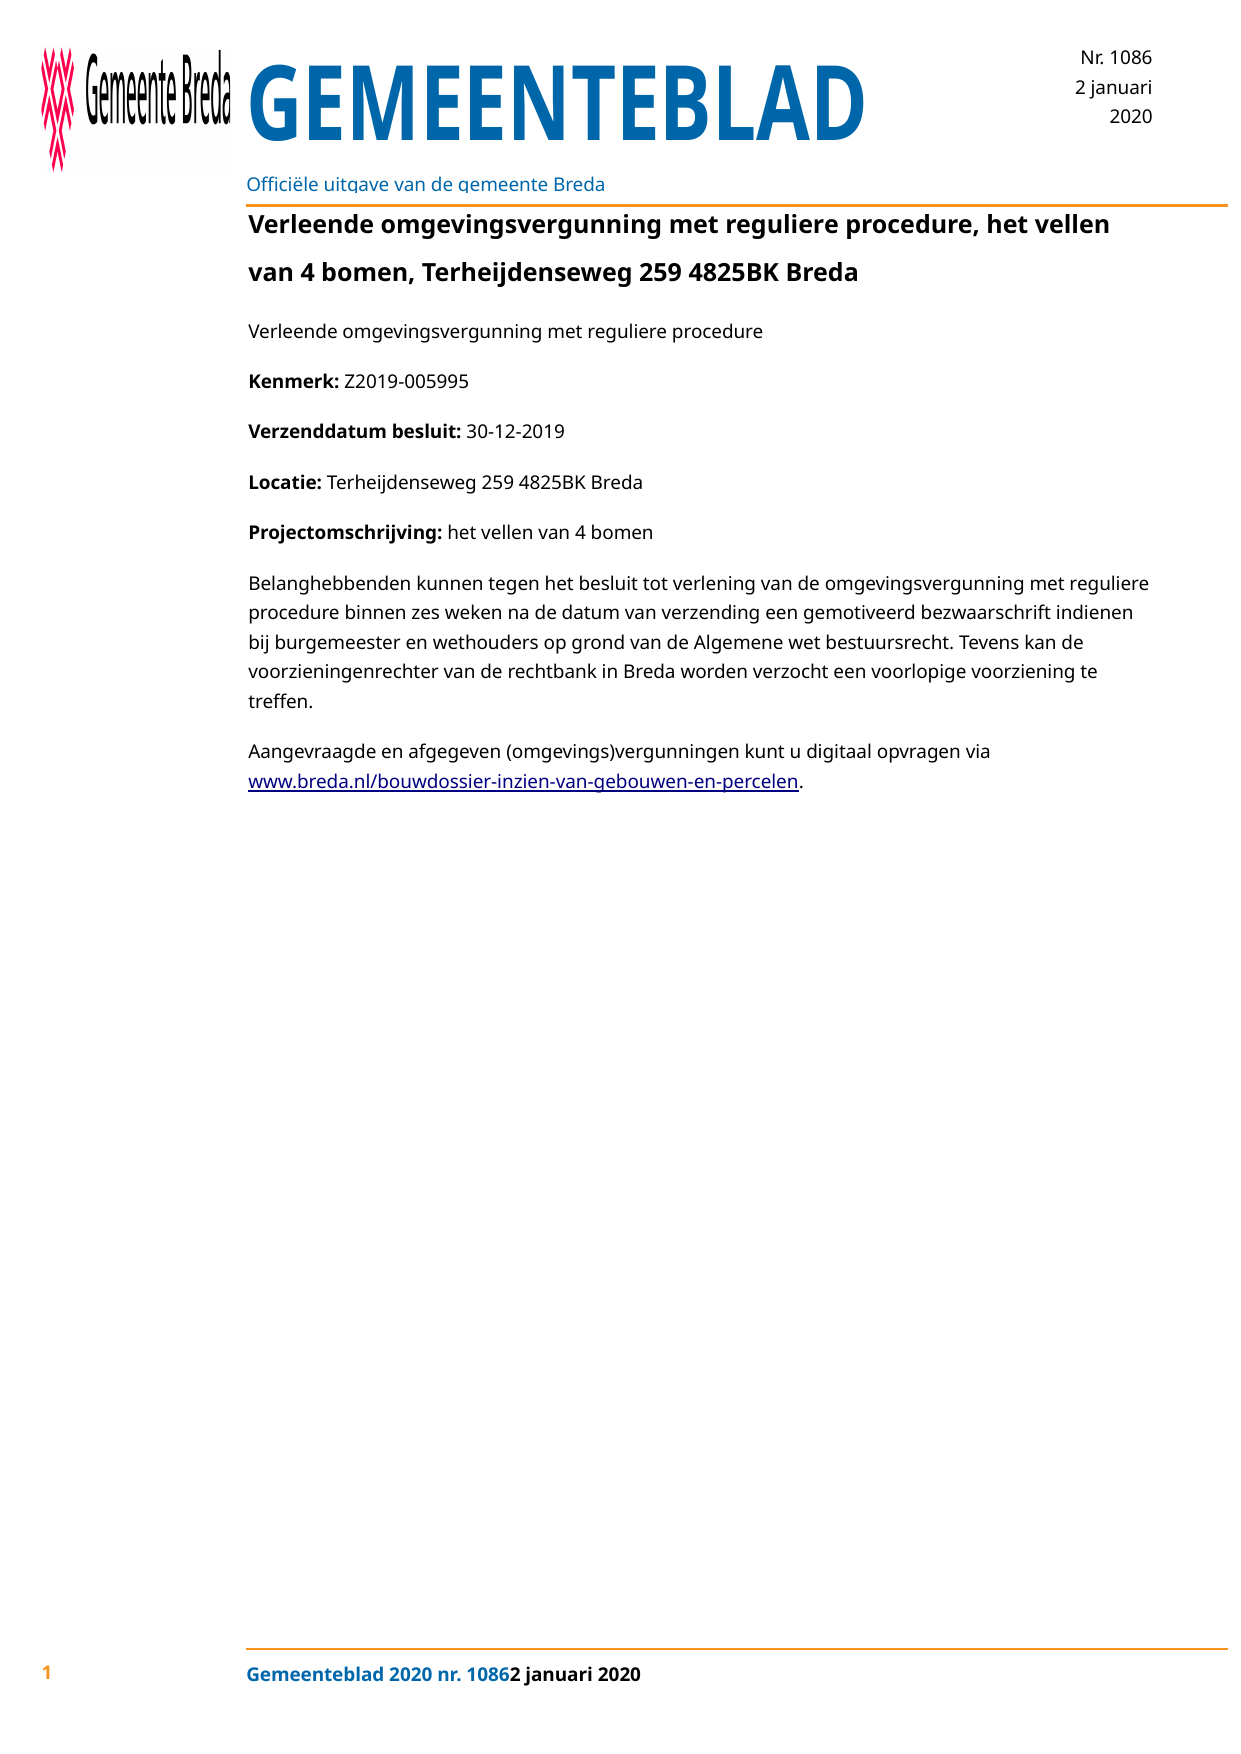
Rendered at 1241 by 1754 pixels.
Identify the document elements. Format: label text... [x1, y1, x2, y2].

text Kenmerk: Z2019-005995 [248, 368, 1152, 394]
text Aangevraagde en afgegeven (omgevings)vergunningen kunt u digitaal opvragen via www.breda.nl/bouwdossier-inzien-van-gebouwen-en-percelen. [248, 739, 1152, 794]
text Verleende omgevingsvergunning met reguliere procedure [248, 318, 1152, 344]
text Belanghebbenden kunnen tegen het besluit tot verlening van de omgevingsvergunning met reguliere procedure binnen zes weken na de datum van verzending een gemotiveerd bezwaarschrift indienen bij burgemeester en wethouders op grond van de Algemene wet bestuursrecht. Tevens kan de voorzieningenrechter van de rechtbank in Breda worden verzocht een voorlopige voorziening te treffen. [248, 570, 1152, 714]
text Verleende omgevingsvergunning met reguliere procedure, het vellen van 4 bomen, Terheijdenseweg 259 4825BK Breda [248, 207, 1152, 288]
text Verzenddatum besluit: 30-12-2019 [248, 419, 1152, 444]
picture [41, 47, 231, 172]
text Projectomschrijving: het vellen van 4 bomen [248, 519, 1152, 545]
text Locatie: Terheijdenseweg 259 4825BK Breda [248, 469, 1152, 495]
